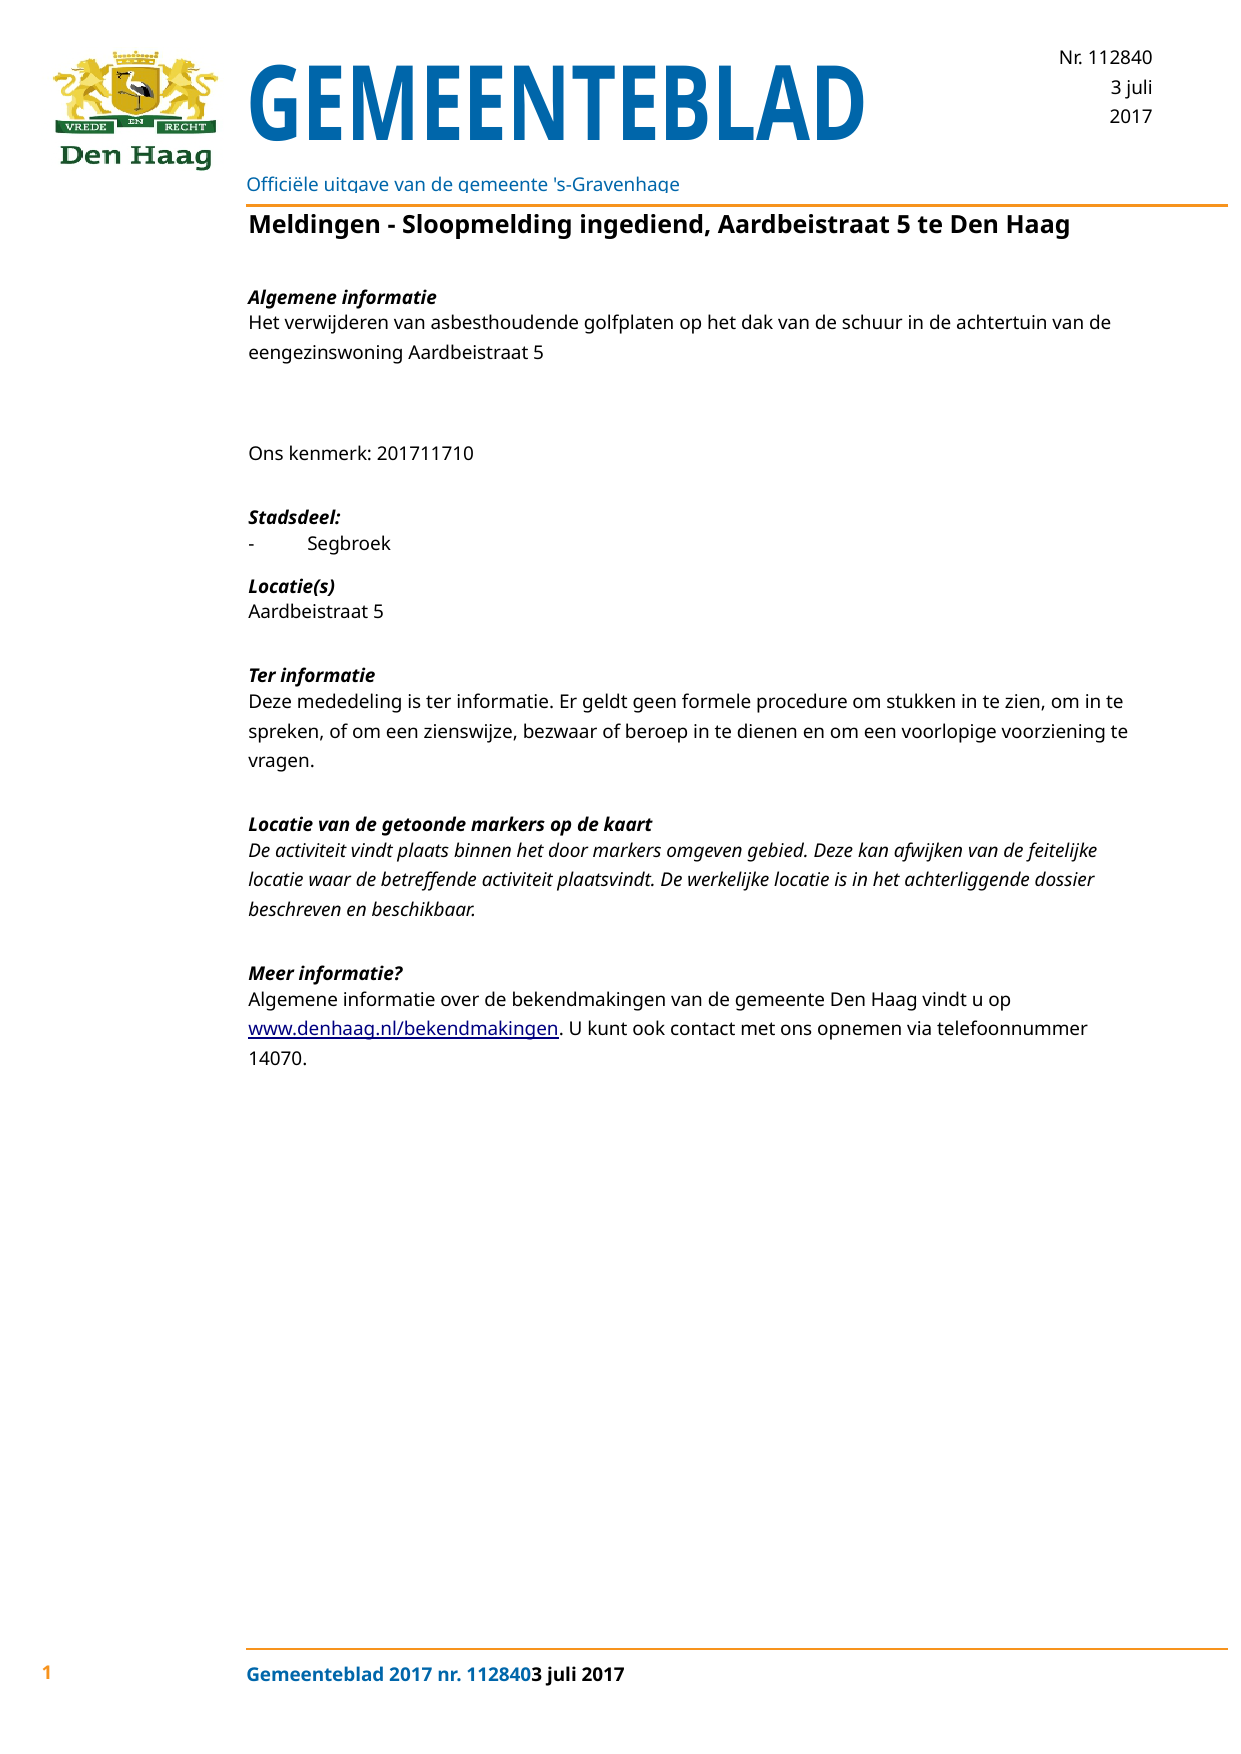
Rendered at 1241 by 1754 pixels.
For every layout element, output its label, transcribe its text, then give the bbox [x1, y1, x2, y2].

text Locatie(s) [248, 573, 1152, 598]
text De activiteit vindt plaats binnen het door markers omgeven gebied. Deze kan afwijken van de feitelijke locatie waar de betreffende activiteit plaatsvindt. De werkelijke locatie is in het achterliggende dossier beschreven en beschikbaar. [248, 837, 1152, 922]
text Locatie van de getoonde markers op de kaart [248, 811, 1152, 837]
text Algemene informatie over de bekendmakingen van de gemeente Den Haag vindt u op www.denhaag.nl/bekendmakingen. U kunt ook contact met ons opnemen via telefoonnummer 14070. [248, 986, 1152, 1071]
text Aardbeistraat 5 [248, 598, 1152, 624]
text Meldingen - Sloopmelding ingediend, Aardbeistraat 5 te Den Haag [248, 207, 1152, 241]
text Ons kenmerk: 201711710 [248, 440, 1152, 466]
text Algemene informatie [248, 284, 1152, 309]
text Het verwijderen van asbesthoudende golfplaten op het dak van de schuur in de achtertuin van de eengezinswoning Aardbeistraat 5 [248, 309, 1152, 365]
list Segbroek [248, 530, 1152, 555]
picture [41, 47, 231, 172]
text Deze mededeling is ter informatie. Er geldt geen formele procedure om stukken in te zien, om in te spreken, of om een zienswijze, bezwaar of beroep in te dienen en om een voorlopige voorziening te vragen. [248, 688, 1152, 773]
text Stadsdeel: [248, 504, 1152, 530]
text Meer informatie? [248, 960, 1152, 986]
text Ter informatie [248, 662, 1152, 688]
